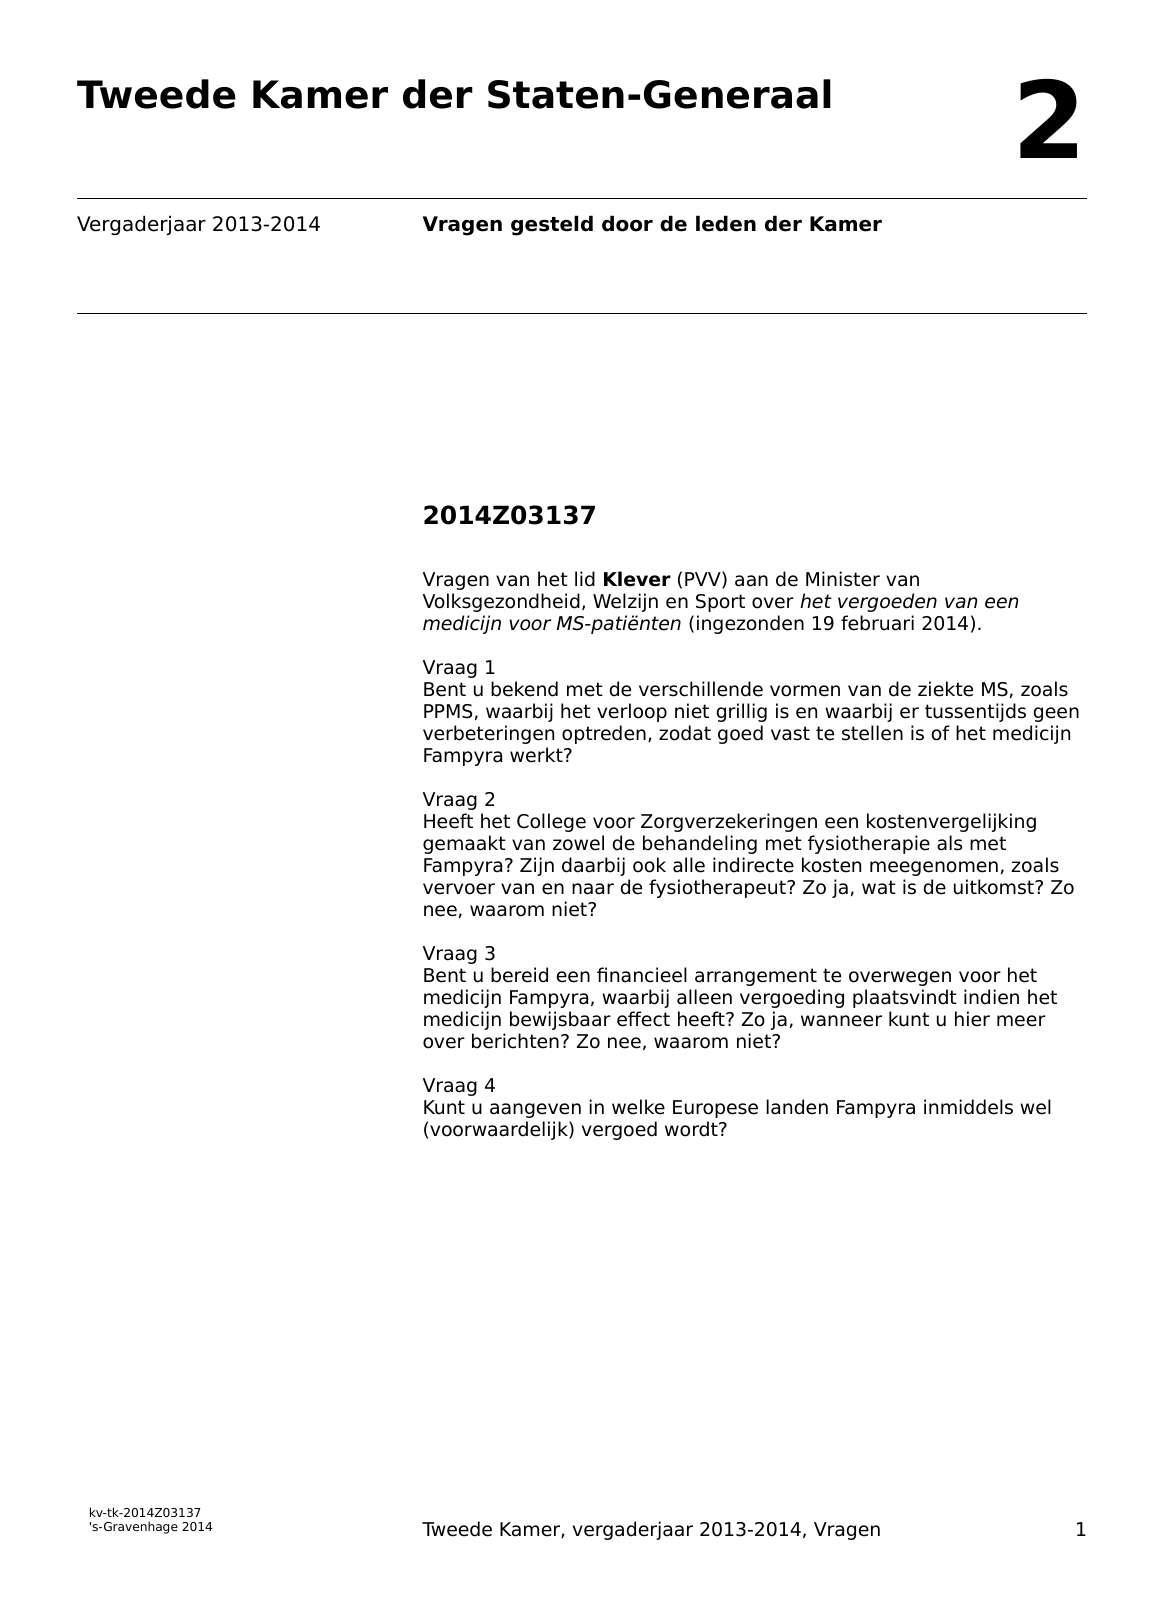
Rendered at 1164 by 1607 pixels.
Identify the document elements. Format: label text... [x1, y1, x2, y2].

table_cell Vergaderjaar 2013-2014 [77, 199, 422, 313]
text 's-Gravenhage 2014 [88, 1520, 323, 1534]
text Vraag 2 [422, 789, 1087, 811]
text Bent u bekend met de verschillende vormen van de ziekte MS, zoals PPMS, waarbij het verloop niet grillig is en waarbij er tussentijds geen verbeteringen optreden, zodat goed vast te stellen is of het medicijn Fampyra werkt? [422, 679, 1087, 767]
text Kunt u aangeven in welke Europese landen Fampyra inmiddels wel (voorwaardelijk) vergoed wordt? [422, 1097, 1087, 1141]
table_cell Vragen gesteld door de leden der Kamer [422, 199, 1087, 313]
text Vraag 1 [422, 657, 1087, 679]
text Vraag 4 [422, 1075, 1087, 1097]
text Vragen van het lid Klever (PVV) aan de Minister van Volksgezondheid, Welzijn en Sport over het vergoeden van een medicijn voor MS-patiënten (ingezonden 19 februari 2014). [422, 569, 1087, 635]
text Vraag 3 [422, 943, 1087, 965]
table_header 2 [886, 59, 1087, 198]
text 2014Z03137 [422, 501, 1087, 531]
table_header Tweede Kamer der Staten-Generaal [77, 59, 886, 198]
text Bent u bereid een financieel arrangement te overwegen voor het medicijn Fampyra, waarbij alleen vergoeding plaatsvindt indien het medicijn bewijsbaar effect heeft? Zo ja, wanneer kunt u hier meer over berichten? Zo nee, waarom niet? [422, 965, 1087, 1053]
text kv-tk-2014Z03137 [88, 1506, 323, 1520]
text Heeft het College voor Zorgverzekeringen een kostenvergelijking gemaakt van zowel de behandeling met fysiotherapie als met Fampyra? Zijn daarbij ook alle indirecte kosten meegenomen, zoals vervoer van en naar de fysiotherapeut? Zo ja, wat is de uitkomst? Zo nee, waarom niet? [422, 811, 1087, 921]
